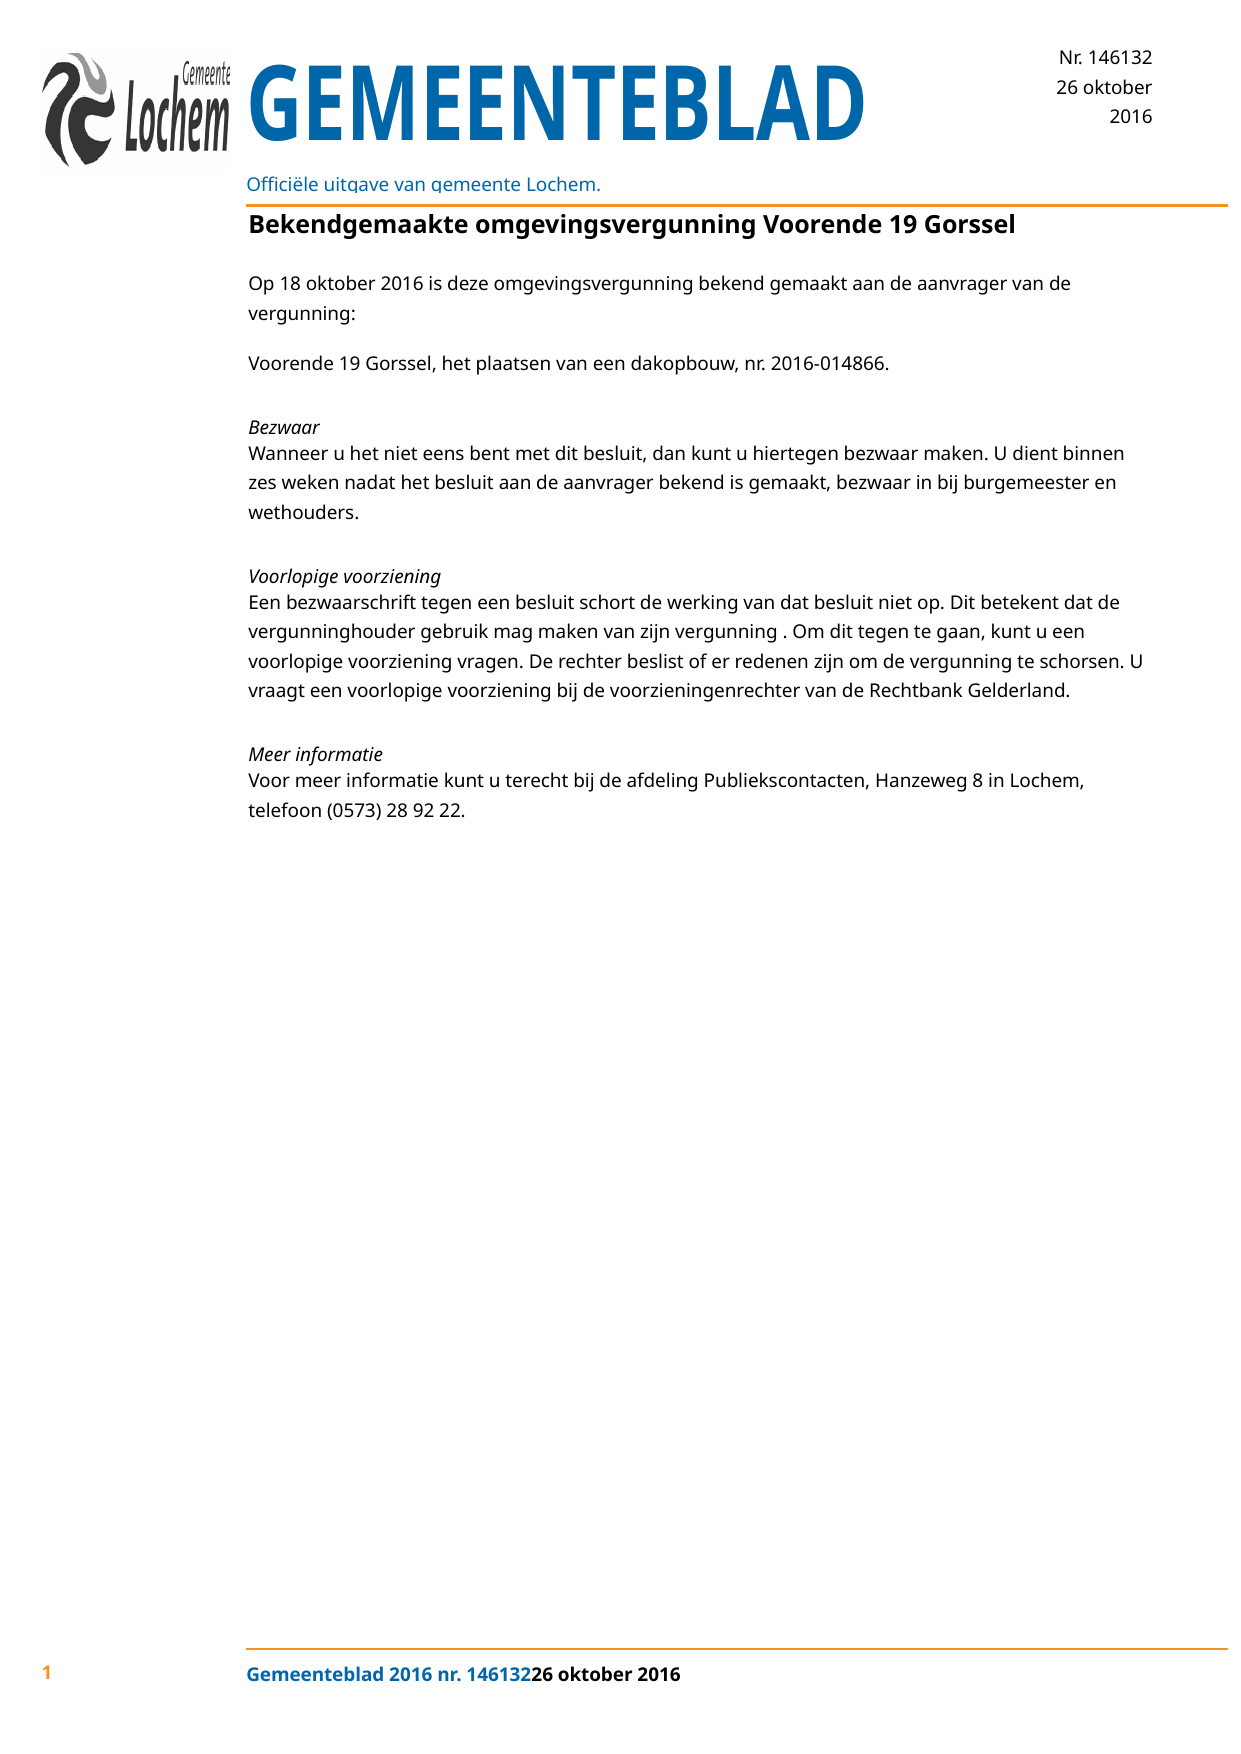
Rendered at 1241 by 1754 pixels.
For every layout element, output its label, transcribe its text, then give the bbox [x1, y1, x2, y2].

text Bekendgemaakte omgevingsvergunning Voorende 19 Gorssel [248, 207, 1152, 241]
text Voorlopige voorziening [248, 563, 1152, 589]
text Op 18 oktober 2016 is deze omgevingsvergunning bekend gemaakt aan de aanvrager van de vergunning: [248, 270, 1152, 326]
text Bezwaar [248, 414, 1152, 440]
text Voor meer informatie kunt u terecht bij de afdeling Publiekscontacten, Hanzeweg 8 in Lochem, telefoon (0573) 28 92 22. [248, 767, 1152, 823]
picture [41, 47, 231, 172]
text Meer informatie [248, 742, 1152, 767]
text Wanneer u het niet eens bent met dit besluit, dan kunt u hiertegen bezwaar maken. U dient binnen zes weken nadat het besluit aan de aanvrager bekend is gemaakt, bezwaar in bij burgemeester en wethouders. [248, 440, 1152, 525]
text Een bezwaarschrift tegen een besluit schort de werking van dat besluit niet op. Dit betekent dat de vergunninghouder gebruik mag maken van zijn vergunning . Om dit tegen te gaan, kunt u een voorlopige voorziening vragen. De rechter beslist of er redenen zijn om de vergunning te schorsen. U vraagt een voorlopige voorziening bij de voorzieningenrechter van de Rechtbank Gelderland. [248, 589, 1152, 703]
text Voorende 19 Gorssel, het plaatsen van een dakopbouw, nr. 2016-014866. [248, 350, 1152, 376]
